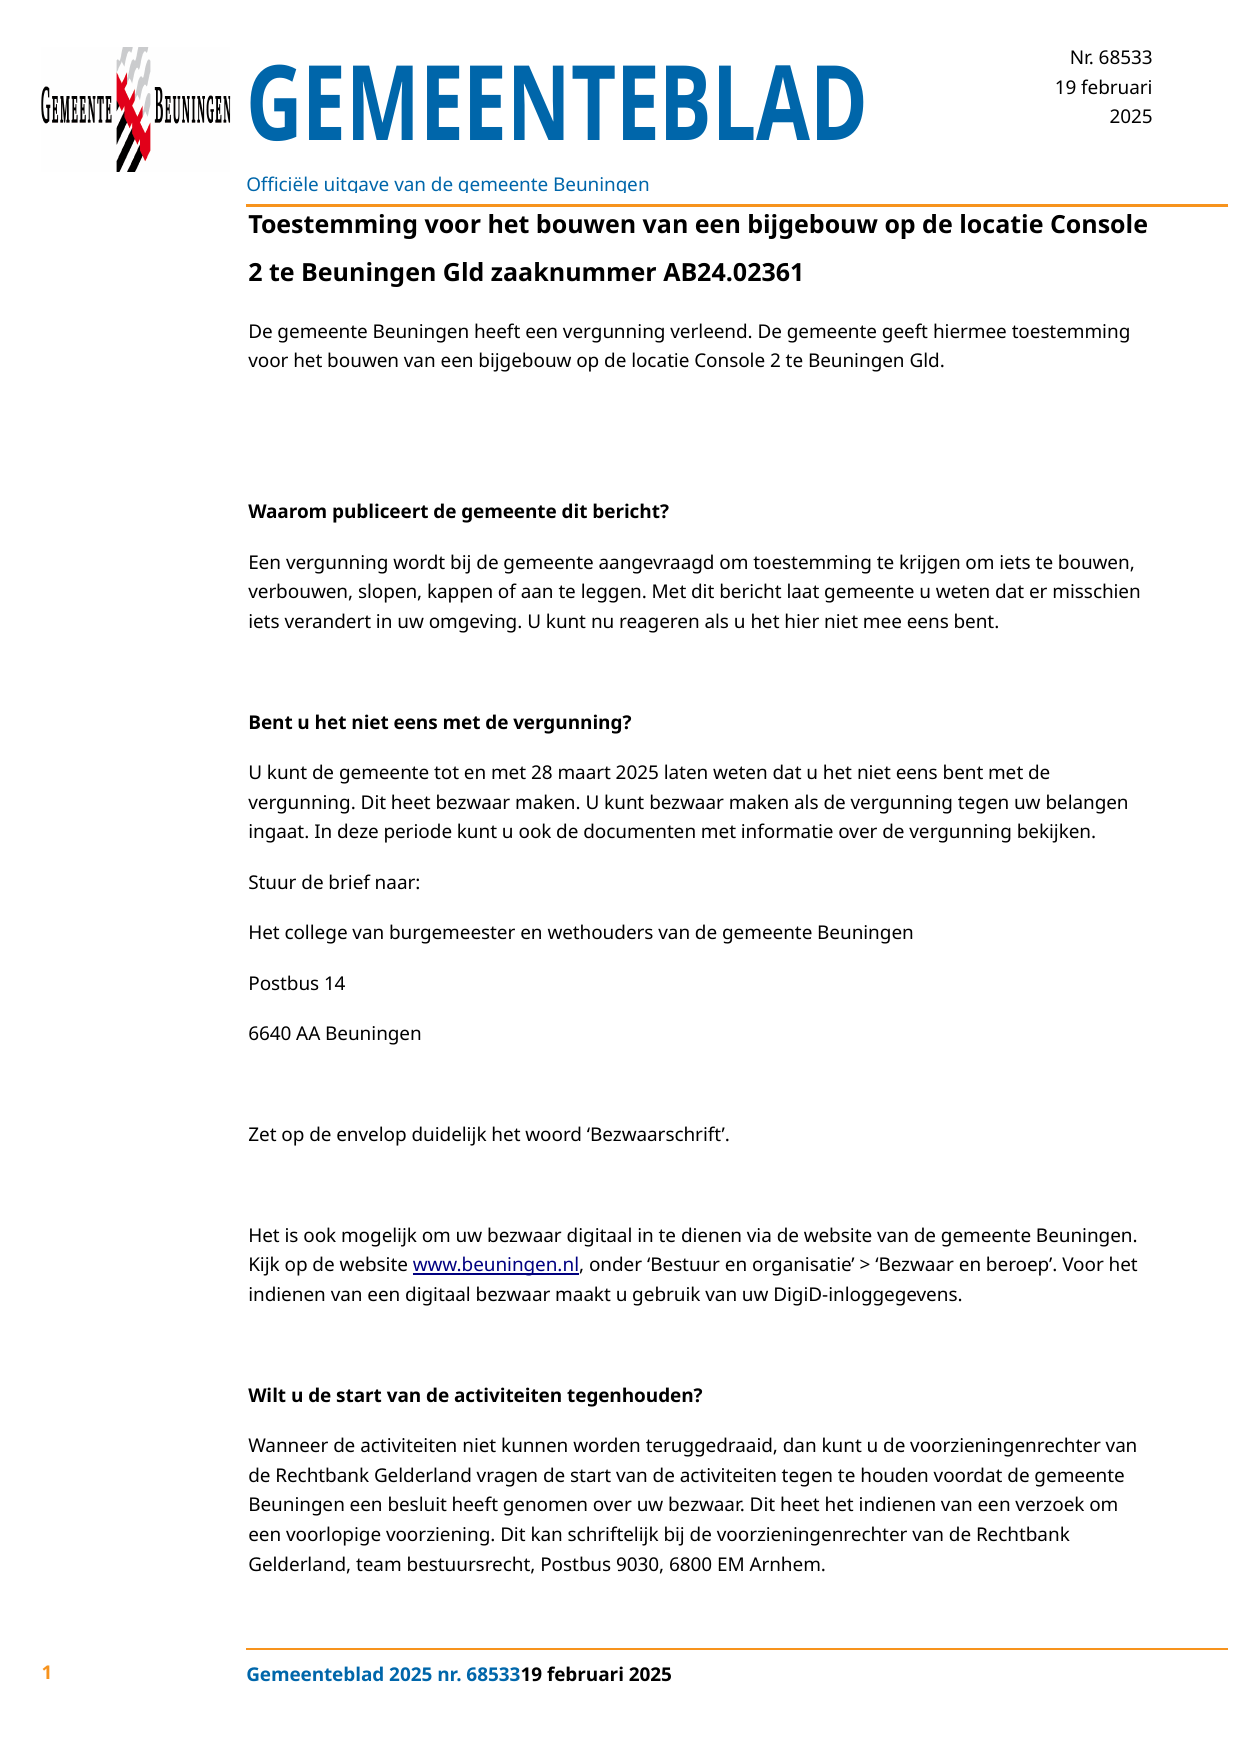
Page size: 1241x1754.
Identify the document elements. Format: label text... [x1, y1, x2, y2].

text De gemeente Beuningen heeft een vergunning verleend. De gemeente geeft hiermee toestemming voor het bouwen van een bijgebouw op de locatie Console 2 te Beuningen Gld. [248, 318, 1152, 373]
text Bent u het niet eens met de vergunning? [248, 709, 1152, 735]
text 6640 AA Beuningen [248, 1020, 1152, 1046]
text Het college van burgemeester en wethouders van de gemeente Beuningen [248, 919, 1152, 945]
text Toestemming voor het bouwen van een bijgebouw op de locatie Console 2 te Beuningen Gld zaaknummer AB24.02361 [248, 207, 1152, 288]
text Een vergunning wordt bij de gemeente aangevraagd om toestemming te krijgen om iets te bouwen, verbouwen, slopen, kappen of aan te leggen. Met dit bericht laat gemeente u weten dat er misschien iets verandert in uw omgeving. U kunt nu reageren als u het hier niet mee eens bent. [248, 549, 1152, 634]
text Postbus 14 [248, 970, 1152, 996]
text Zet op de envelop duidelijk het woord ‘Bezwaarschrift’. [248, 1121, 1152, 1147]
picture [41, 47, 231, 172]
text Waarom publiceert de gemeente dit bericht? [248, 499, 1152, 524]
text Wanneer de activiteiten niet kunnen worden teruggedraaid, dan kunt u de voorzieningenrechter van de Rechtbank Gelderland vragen de start van de activiteiten tegen te houden voordat de gemeente Beuningen een besluit heeft genomen over uw bezwaar. Dit heet het indienen van een verzoek om een voorlopige voorziening. Dit kan schriftelijk bij de voorzieningenrechter van de Rechtbank Gelderland, team bestuursrecht, Postbus 9030, 6800 EM Arnhem. [248, 1432, 1152, 1577]
text U kunt de gemeente tot en met 28 maart 2025 laten weten dat u het niet eens bent met de vergunning. Dit heet bezwaar maken. U kunt bezwaar maken als de vergunning tegen uw belangen ingaat. In deze periode kunt u ook de documenten met informatie over de vergunning bekijken. [248, 759, 1152, 844]
text Wilt u de start van de activiteiten tegenhouden? [248, 1382, 1152, 1408]
text Stuur de brief naar: [248, 869, 1152, 895]
text Het is ook mogelijk om uw bezwaar digitaal in te dienen via de website van de gemeente Beuningen. Kijk op de website www.beuningen.nl, onder ‘Bestuur en organisatie’ > ‘Bezwaar en beroep’. Voor het indienen van een digitaal bezwaar maakt u gebruik van uw DigiD-inloggegevens. [248, 1222, 1152, 1307]
